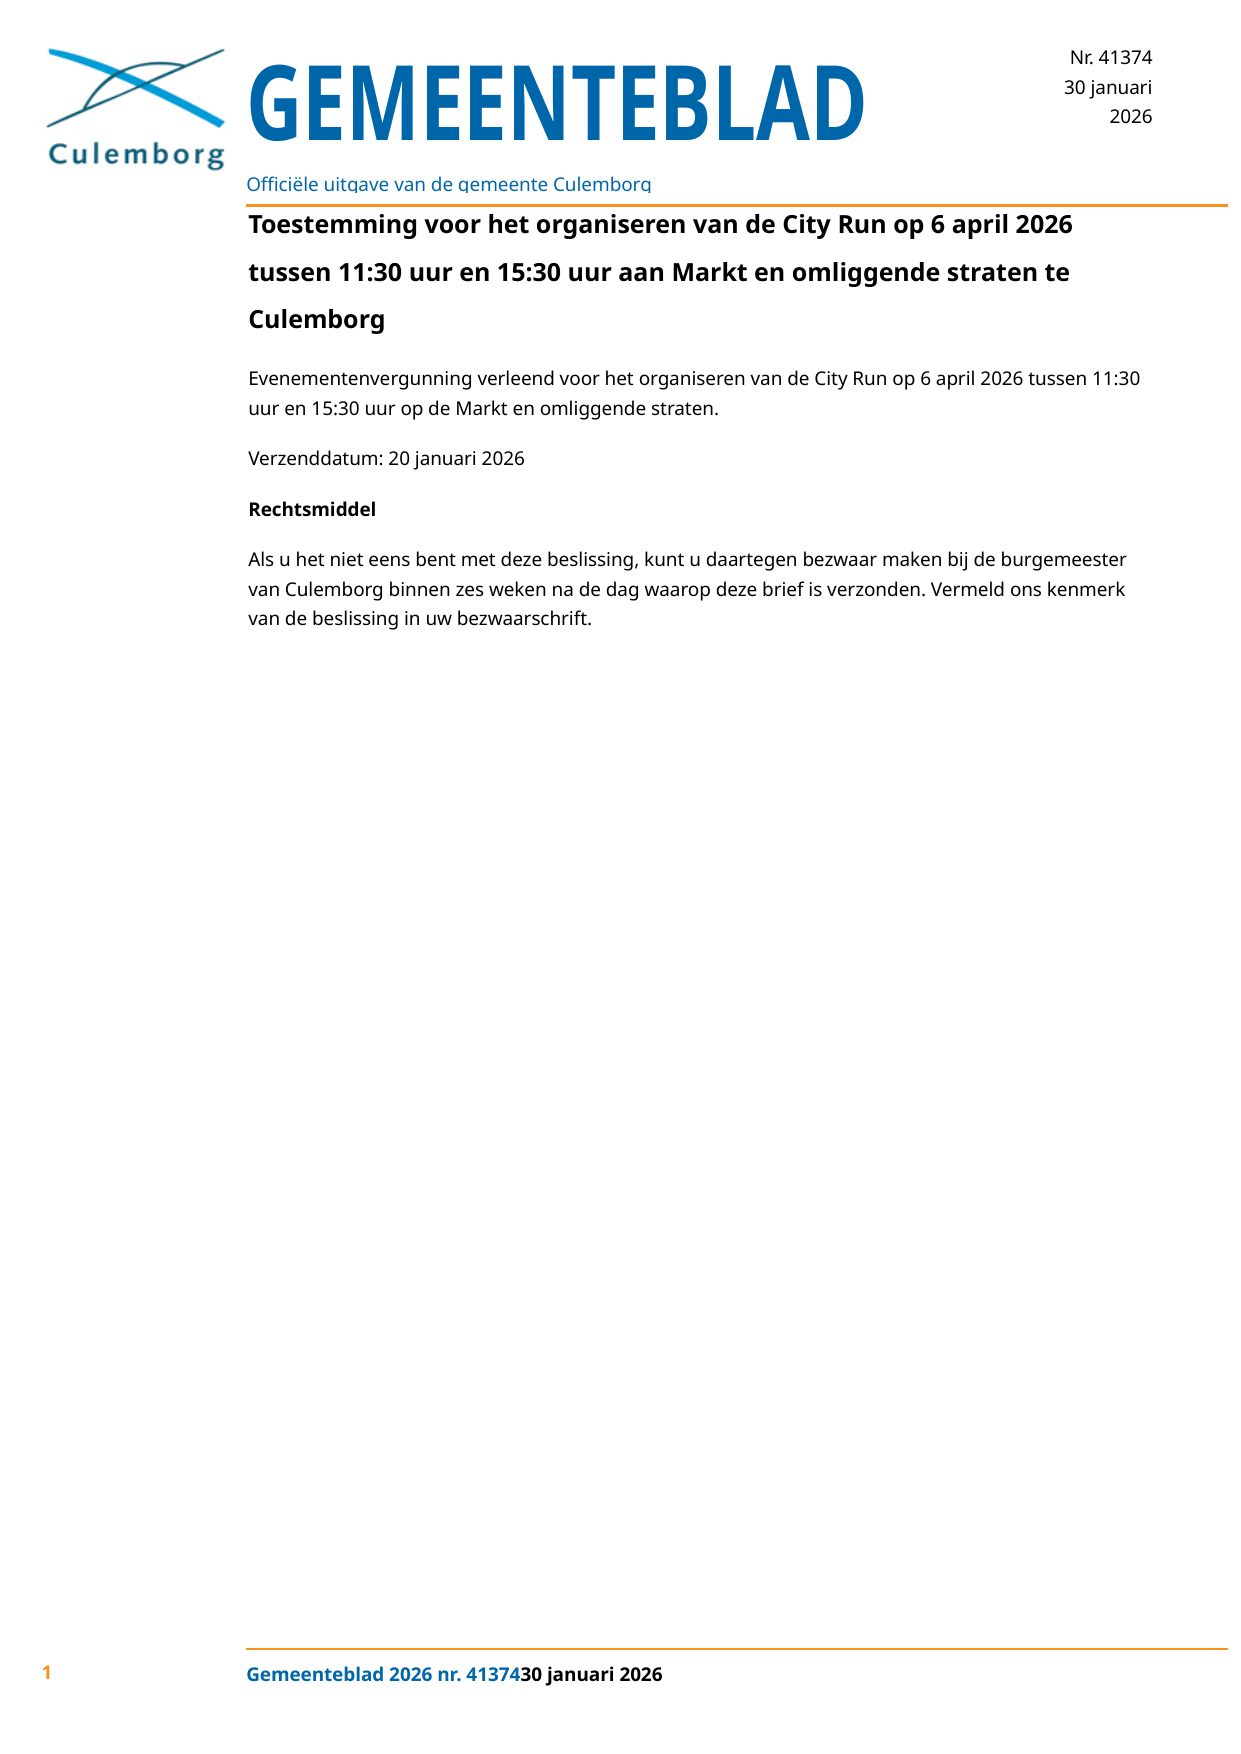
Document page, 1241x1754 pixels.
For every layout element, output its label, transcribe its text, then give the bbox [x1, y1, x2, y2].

text Rechtsmiddel [248, 496, 1152, 522]
text Toestemming voor het organiseren van de City Run op 6 april 2026 tussen 11:30 uur en 15:30 uur aan Markt en omliggende straten te Culemborg [248, 207, 1152, 336]
text Verzenddatum: 20 januari 2026 [248, 446, 1152, 471]
text Evenementenvergunning verleend voor het organiseren van de City Run op 6 april 2026 tussen 11:30 uur en 15:30 uur op de Markt en omliggende straten. [248, 366, 1152, 421]
picture [41, 47, 231, 172]
text Als u het niet eens bent met deze beslissing, kunt u daartegen bezwaar maken bij de burgemeester van Culemborg binnen zes weken na de dag waarop deze brief is verzonden. Vermeld ons kenmerk van de beslissing in uw bezwaarschrift. [248, 546, 1152, 631]
